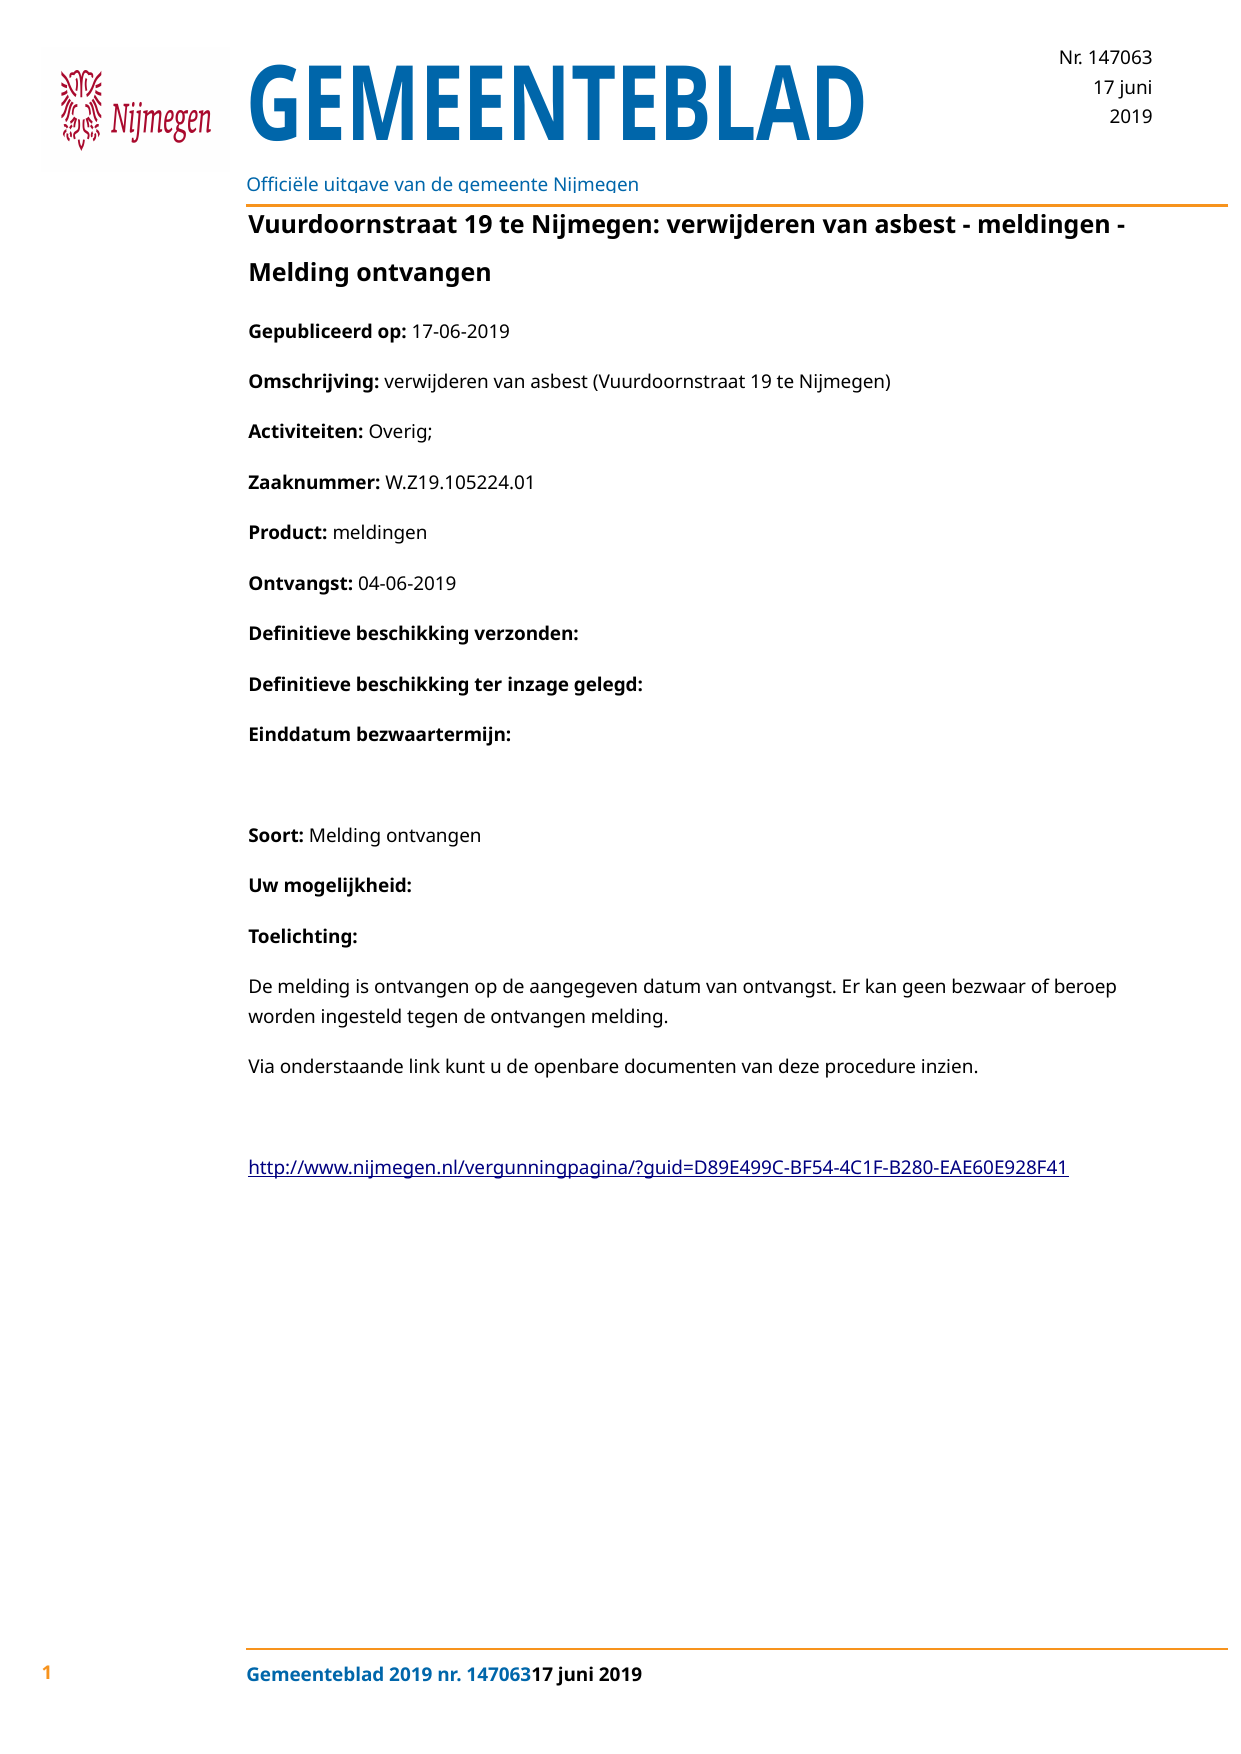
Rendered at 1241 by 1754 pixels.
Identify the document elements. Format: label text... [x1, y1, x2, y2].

text Definitieve beschikking verzonden: [248, 620, 1152, 646]
text De melding is ontvangen op de aangegeven datum van ontvangst. Er kan geen bezwaar of beroep worden ingesteld tegen de ontvangen melding. [248, 973, 1152, 1029]
text Via onderstaande link kunt u de openbare documenten van deze procedure inzien. [248, 1053, 1152, 1079]
text Vuurdoornstraat 19 te Nijmegen: verwijderen van asbest - meldingen - Melding ontvangen [248, 207, 1152, 288]
text Einddatum bezwaartermijn: [248, 721, 1152, 747]
text Toelichting: [248, 923, 1152, 949]
text Uw mogelijkheid: [248, 872, 1152, 898]
text Soort: Melding ontvangen [248, 822, 1152, 848]
text Omschrijving: verwijderen van asbest (Vuurdoornstraat 19 te Nijmegen) [248, 368, 1152, 394]
text Zaaknummer: W.Z19.105224.01 [248, 469, 1152, 495]
text Definitieve beschikking ter inzage gelegd: [248, 671, 1152, 697]
text http://www.nijmegen.nl/vergunningpagina/?guid=D89E499C-BF54-4C1F-B280-EAE60E928F41 [248, 1154, 1152, 1180]
text Ontvangst: 04-06-2019 [248, 570, 1152, 596]
text Gepubliceerd op: 17-06-2019 [248, 318, 1152, 344]
picture [41, 47, 231, 172]
text Product: meldingen [248, 519, 1152, 545]
text Activiteiten: Overig; [248, 419, 1152, 444]
